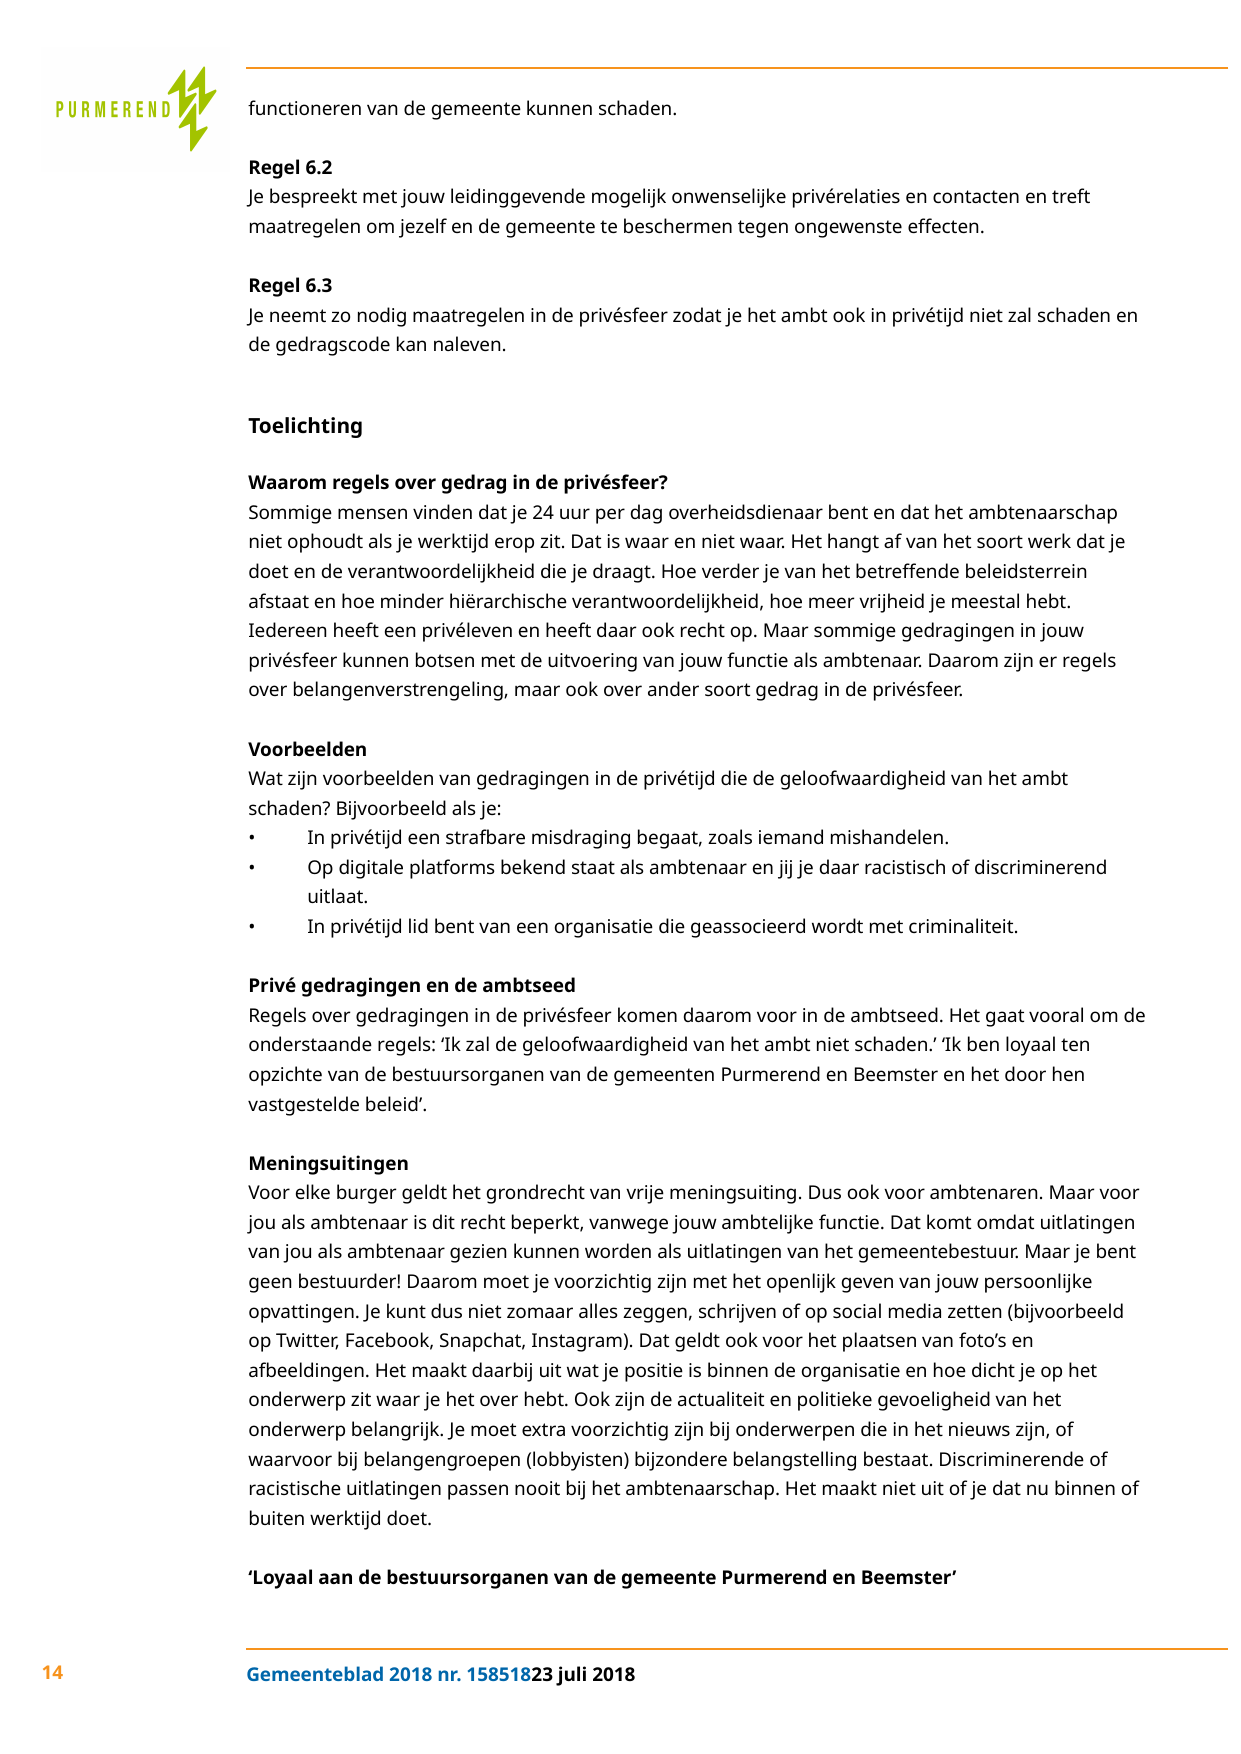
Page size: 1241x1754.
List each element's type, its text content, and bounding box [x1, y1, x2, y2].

text Waarom regels over gedrag in de privésfeer? [248, 469, 1152, 495]
text Toelichting [248, 411, 1152, 440]
text Meningsuitingen [248, 1150, 1152, 1176]
text Regel 6.2 [248, 154, 1152, 180]
text Voor elke burger geldt het grondrecht van vrije meningsuiting. Dus ook voor ambtenaren. Maar voor jou als ambtenaar is dit recht beperkt, vanwege jouw ambtelijke functie. Dat komt omdat uitlatingen van jou als ambtenaar gezien kunnen worden als uitlatingen van het gemeentebestuur. Maar je bent geen bestuurder! Daarom moet je voorzichtig zijn met het openlijk geven van jouw persoonlijke opvattingen. Je kunt dus niet zomaar alles zeggen, schrijven of op social media zetten (bijvoorbeeld op Twitter, Facebook, Snapchat, Instagram). Dat geldt ook voor het plaatsen van foto’s en afbeeldingen. Het maakt daarbij uit wat je positie is binnen de organisatie en hoe dicht je op het onderwerp zit waar je het over hebt. Ook zijn de actualiteit en politieke gevoeligheid van het onderwerp belangrijk. Je moet extra voorzichtig zijn bij onderwerpen die in het nieuws zijn, of waarvoor bij belangengroepen (lobbyisten) bijzondere belangstelling bestaat. Discriminerende of racistische uitlatingen passen nooit bij het ambtenaarschap. Het maakt niet uit of je dat nu binnen of buiten werktijd doet. [248, 1179, 1152, 1531]
picture [41, 47, 231, 172]
text Privé gedragingen en de ambtseed [248, 972, 1152, 998]
text functioneren van de gemeente kunnen schaden. [248, 95, 1152, 121]
text ‘Loyaal aan de bestuursorganen van de gemeente Purmerend en Beemster’ [248, 1564, 1152, 1590]
text Regels over gedragingen in de privésfeer komen daarom voor in de ambtseed. Het gaat vooral om de onderstaande regels: ‘Ik zal de geloofwaardigheid van het ambt niet schaden.’ ‘Ik ben loyaal ten opzichte van de bestuursorganen van de gemeenten Purmerend en Beemster en het door hen vastgestelde beleid’. [248, 1002, 1152, 1116]
list In privétijd een strafbare misdraging begaat, zoals iemand mishandelen. [248, 824, 1152, 850]
text Je bespreekt met jouw leidinggevende mogelijk onwenselijke privérelaties en contacten en treft maatregelen om jezelf en de gemeente te beschermen tegen ongewenste effecten. [248, 183, 1152, 239]
text Voorbeelden [248, 736, 1152, 761]
text Sommige mensen vinden dat je 24 uur per dag overheidsdienaar bent en dat het ambtenaarschap niet ophoudt als je werktijd erop zit. Dat is waar en niet waar. Het hangt af van het soort werk dat je doet en de verantwoordelijkheid die je draagt. Hoe verder je van het betreffende beleidsterrein afstaat en hoe minder hiërarchische verantwoordelijkheid, hoe meer vrijheid je meestal hebt. Iedereen heeft een privéleven en heeft daar ook recht op. Maar sommige gedragingen in jouw privésfeer kunnen botsen met de uitvoering van jouw functie als ambtenaar. Daarom zijn er regels over belangenverstrengeling, maar ook over ander soort gedrag in de privésfeer. [248, 499, 1152, 702]
list Op digitale platforms bekend staat als ambtenaar en jij je daar racistisch of discriminerend uitlaat. [248, 854, 1152, 909]
text Wat zijn voorbeelden van gedragingen in de privétijd die de geloofwaardigheid van het ambt schaden? Bijvoorbeeld als je: [248, 765, 1152, 821]
text Je neemt zo nodig maatregelen in de privésfeer zodat je het ambt ook in privétijd niet zal schaden en de gedragscode kan naleven. [248, 302, 1152, 357]
list In privétijd lid bent van een organisatie die geassocieerd wordt met criminaliteit. [248, 913, 1152, 939]
text Regel 6.3 [248, 272, 1152, 298]
